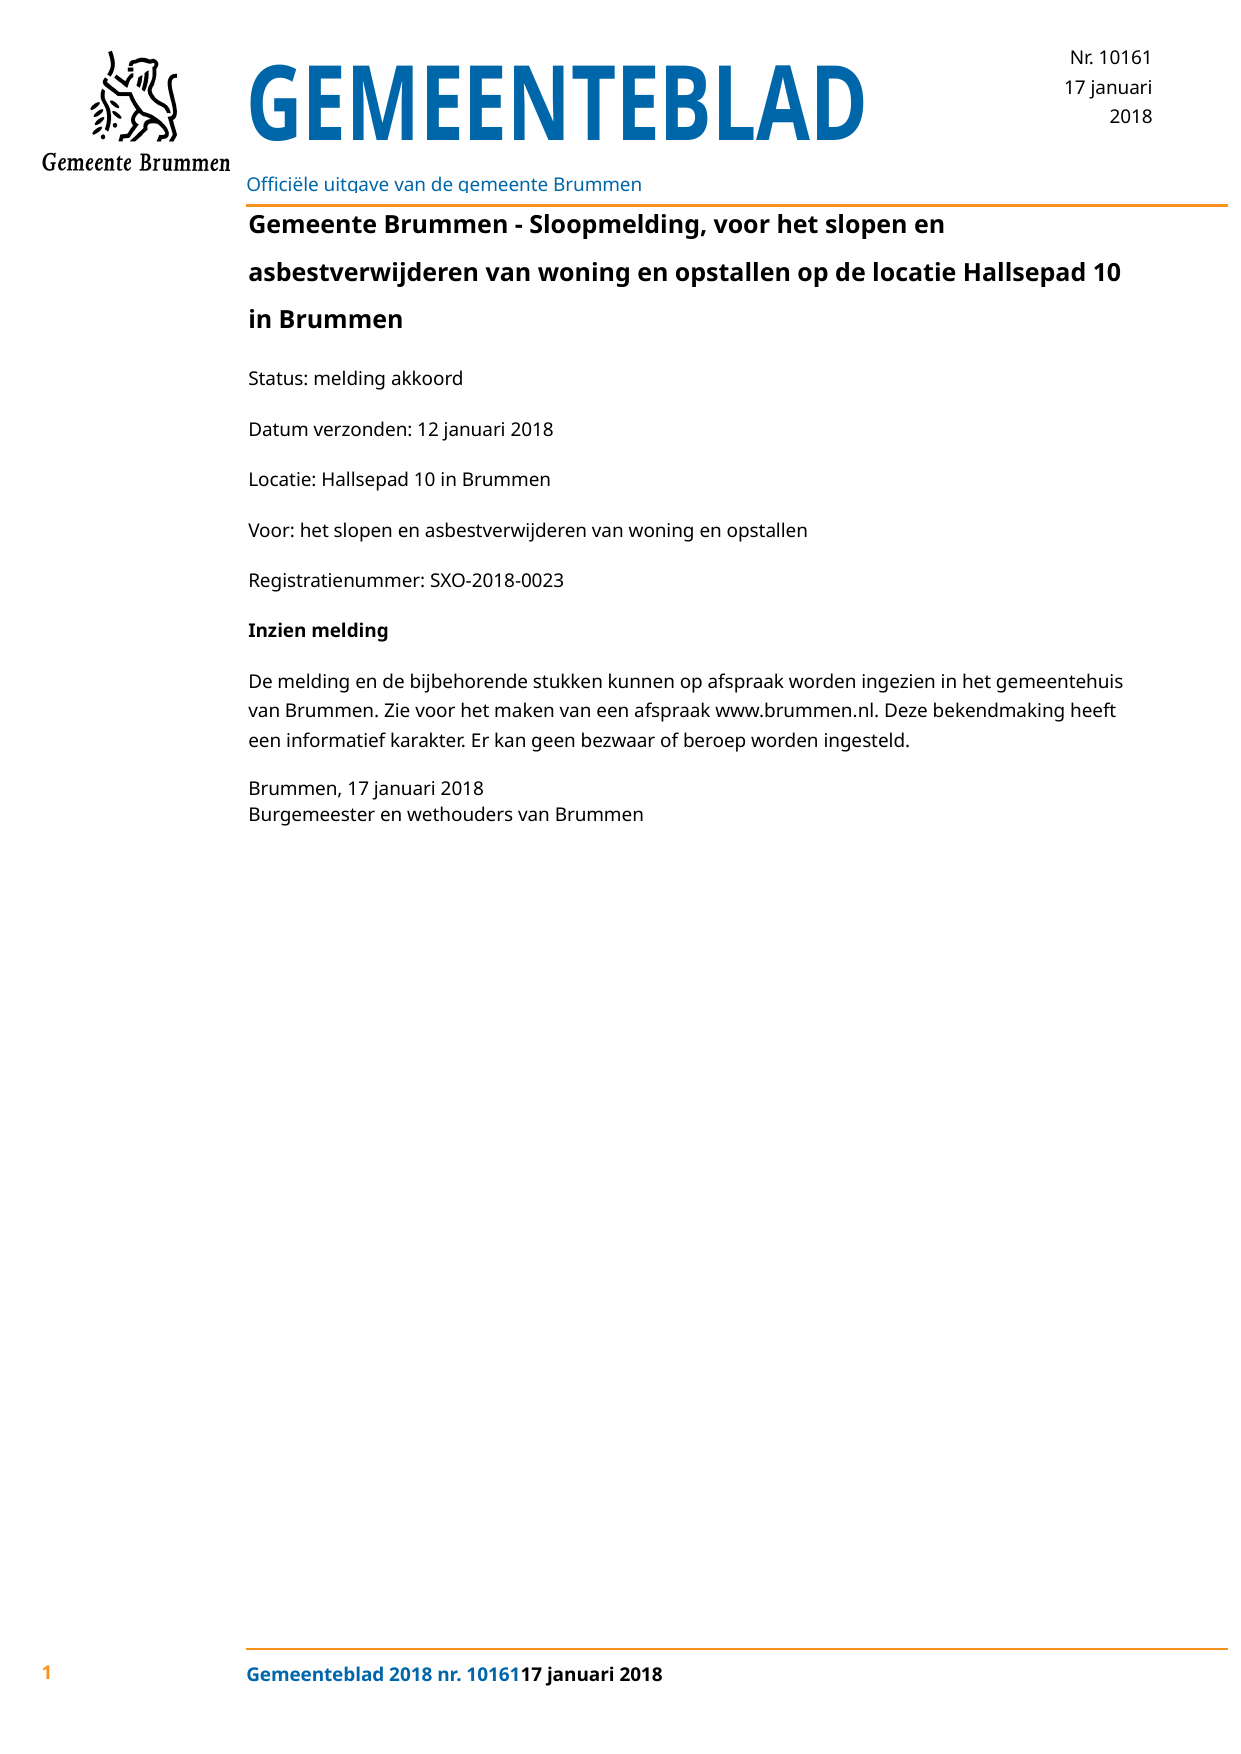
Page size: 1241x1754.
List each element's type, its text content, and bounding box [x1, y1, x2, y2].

text Locatie: Hallsepad 10 in Brummen [248, 466, 1152, 492]
text Registratienummer: SXO-2018-0023 [248, 567, 1152, 593]
text Status: melding akkoord [248, 366, 1152, 391]
text Voor: het slopen en asbestverwijderen van woning en opstallen [248, 517, 1152, 542]
text Brummen, 17 januari 2018 [248, 775, 1152, 801]
text De melding en de bijbehorende stukken kunnen op afspraak worden ingezien in het gemeentehuis van Brummen. Zie voor het maken van een afspraak www.brummen.nl. Deze bekendmaking heeft een informatief karakter. Er kan geen bezwaar of beroep worden ingesteld. [248, 668, 1152, 753]
text Inzien melding [248, 618, 1152, 643]
text Datum verzonden: 12 januari 2018 [248, 416, 1152, 442]
text Burgemeester en wethouders van Brummen [248, 801, 1152, 826]
picture [41, 47, 231, 172]
text Gemeente Brummen - Sloopmelding, voor het slopen en asbestverwijderen van woning en opstallen op de locatie Hallsepad 10 in Brummen [248, 207, 1152, 336]
